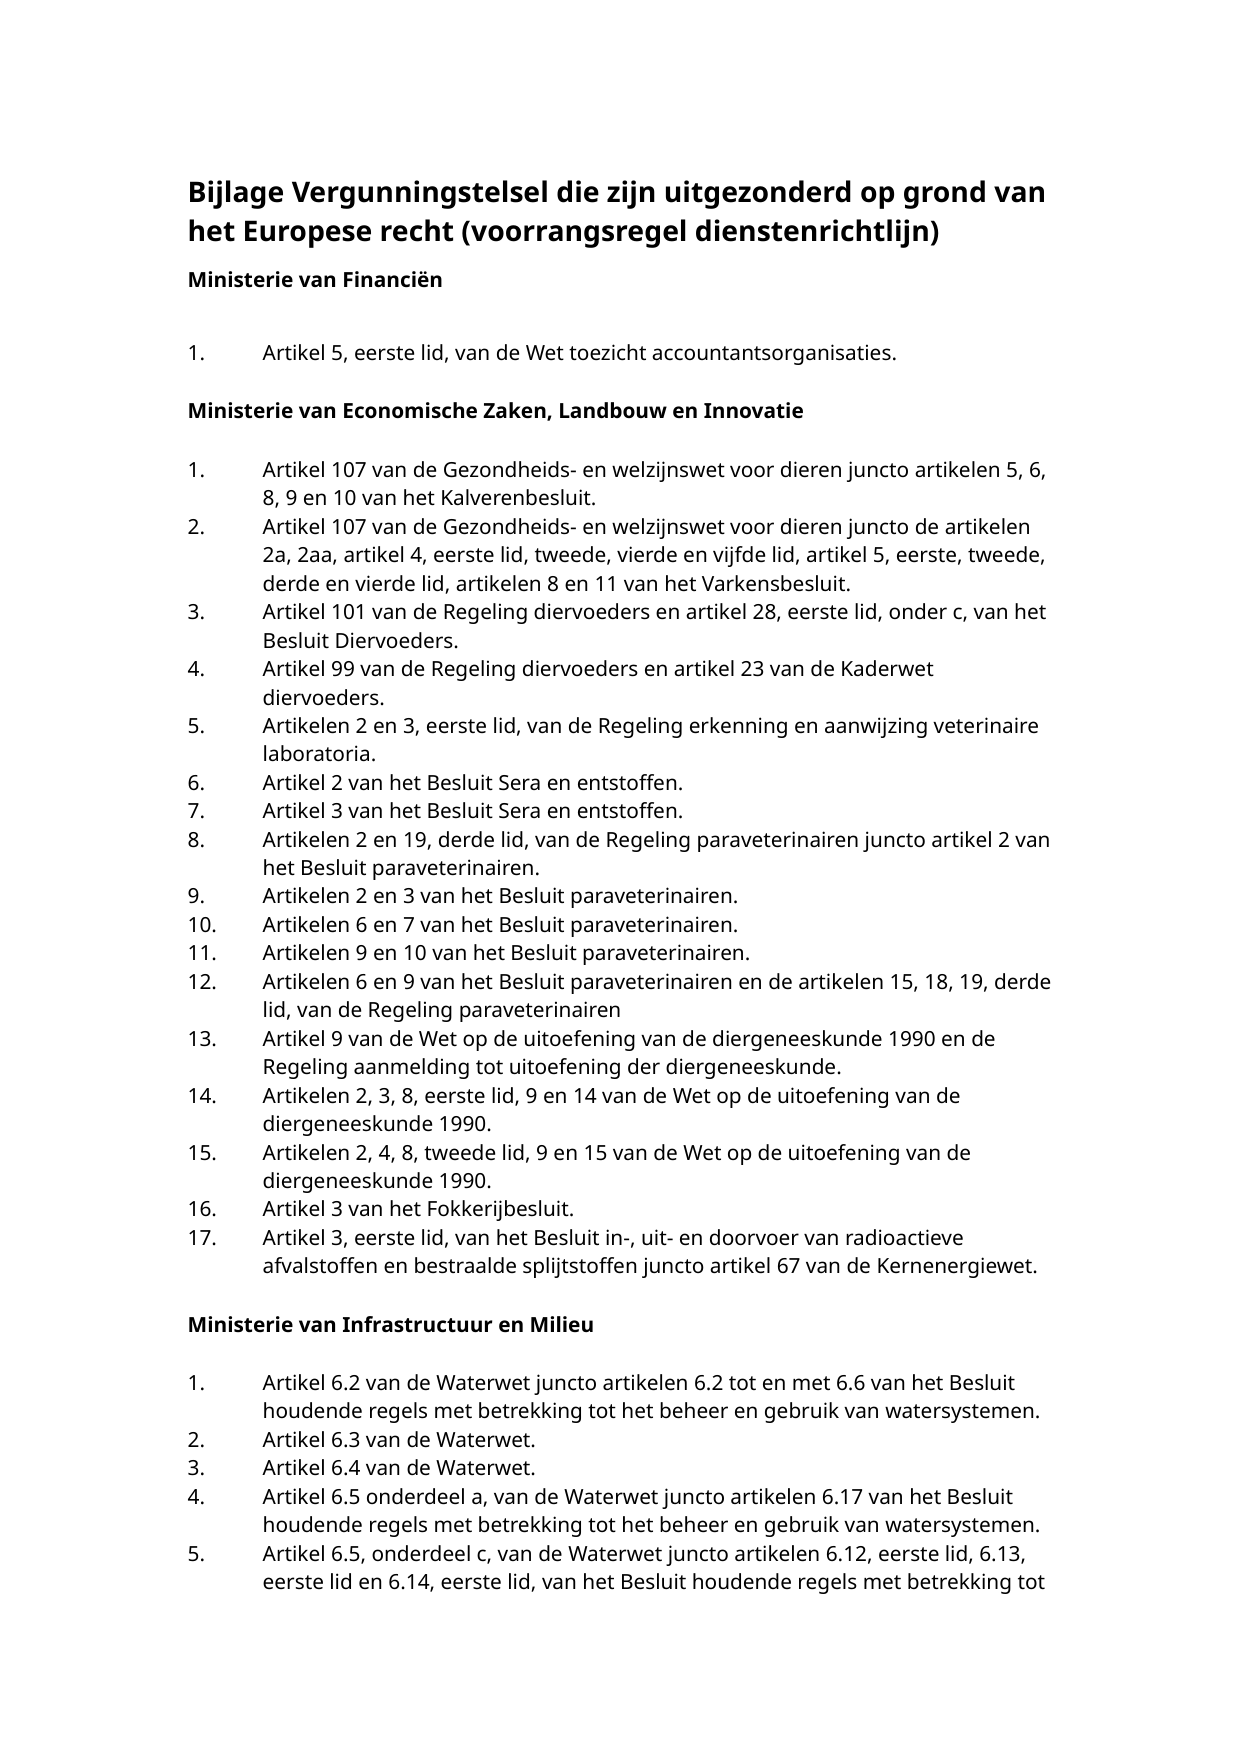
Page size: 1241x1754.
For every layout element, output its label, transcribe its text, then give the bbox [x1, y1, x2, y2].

subtitle Bijlage Vergunningstelsel die zijn uitgezonderd op grond van het Europese recht (voorrangsregel dienstenrichtlijn) [187, 172, 1053, 250]
list Artikelen 2, 3, 8, eerste lid, 9 en 14 van de Wet op de uitoefening van de diergeneeskunde 1990. [187, 1081, 1053, 1138]
list Artikel 107 van de Gezondheids- en welzijnswet voor dieren juncto artikelen 5, 6, 8, 9 en 10 van het Kalverenbesluit. [187, 455, 1053, 512]
list Artikel 2 van het Besluit Sera en entstoffen. [187, 768, 1053, 796]
list Artikelen 6 en 9 van het Besluit paraveterinairen en de artikelen 15, 18, 19, derde lid, van de Regeling paraveterinairen [187, 967, 1053, 1024]
list Artikel 6.2 van de Waterwet juncto artikelen 6.2 tot en met 6.6 van het Besluit houdende regels met betrekking tot het beheer en gebruik van watersystemen. [187, 1368, 1053, 1425]
list Artikel 3 van het Besluit Sera en entstoffen. [187, 796, 1053, 825]
list Artikel 101 van de Regeling diervoeders en artikel 28, eerste lid, onder c, van het Besluit Diervoeders. [187, 597, 1053, 654]
list Artikelen 2, 4, 8, tweede lid, 9 en 15 van de Wet op de uitoefening van de diergeneeskunde 1990. [187, 1138, 1053, 1194]
list Artikel 6.5 onderdeel a, van de Waterwet juncto artikelen 6.17 van het Besluit houdende regels met betrekking tot het beheer en gebruik van watersystemen. [187, 1482, 1053, 1539]
list Artikelen 2 en 3 van het Besluit paraveterinairen. [187, 882, 1053, 910]
text Ministerie van Economische Zaken, Landbouw en Innovatie [187, 397, 1053, 425]
list Artikelen 2 en 3, eerste lid, van de Regeling erkenning en aanwijzing veterinaire laboratoria. [187, 711, 1053, 768]
list Artikel 3, eerste lid, van het Besluit in-, uit- en doorvoer van radioactieve afvalstoffen en bestraalde splijtstoffen juncto artikel 67 van de Kernenergiewet. [187, 1223, 1053, 1280]
list Artikelen 9 en 10 van het Besluit paraveterinairen. [187, 938, 1053, 967]
list Artikelen 6 en 7 van het Besluit paraveterinairen. [187, 910, 1053, 938]
list Artikel 6.5, onderdeel c, van de Waterwet juncto artikelen 6.12, eerste lid, 6.13, eerste lid en 6.14, eerste lid, van het Besluit houdende regels met betrekking tot [187, 1539, 1053, 1596]
list Artikel 6.3 van de Waterwet. [187, 1425, 1053, 1453]
list Artikel 6.4 van de Waterwet. [187, 1453, 1053, 1482]
list Artikelen 2 en 19, derde lid, van de Regeling paraveterinairen juncto artikel 2 van het Besluit paraveterinairen. [187, 825, 1053, 882]
list Artikel 99 van de Regeling diervoeders en artikel 23 van de Kaderwet diervoeders. [187, 654, 1053, 711]
text Ministerie van Financiën [187, 265, 1053, 293]
list Artikel 3 van het Fokkerijbesluit. [187, 1194, 1053, 1223]
list Artikel 9 van de Wet op de uitoefening van de diergeneeskunde 1990 en de Regeling aanmelding tot uitoefening der diergeneeskunde. [187, 1024, 1053, 1081]
list Artikel 5, eerste lid, van de Wet toezicht accountantsorganisaties. [187, 338, 1053, 367]
text Ministerie van Infrastructuur en Milieu [187, 1310, 1053, 1338]
list Artikel 107 van de Gezondheids- en welzijnswet voor dieren juncto de artikelen 2a, 2aa, artikel 4, eerste lid, tweede, vierde en vijfde lid, artikel 5, eerste, tweede, derde en vierde lid, artikelen 8 en 11 van het Varkensbesluit. [187, 512, 1053, 597]
